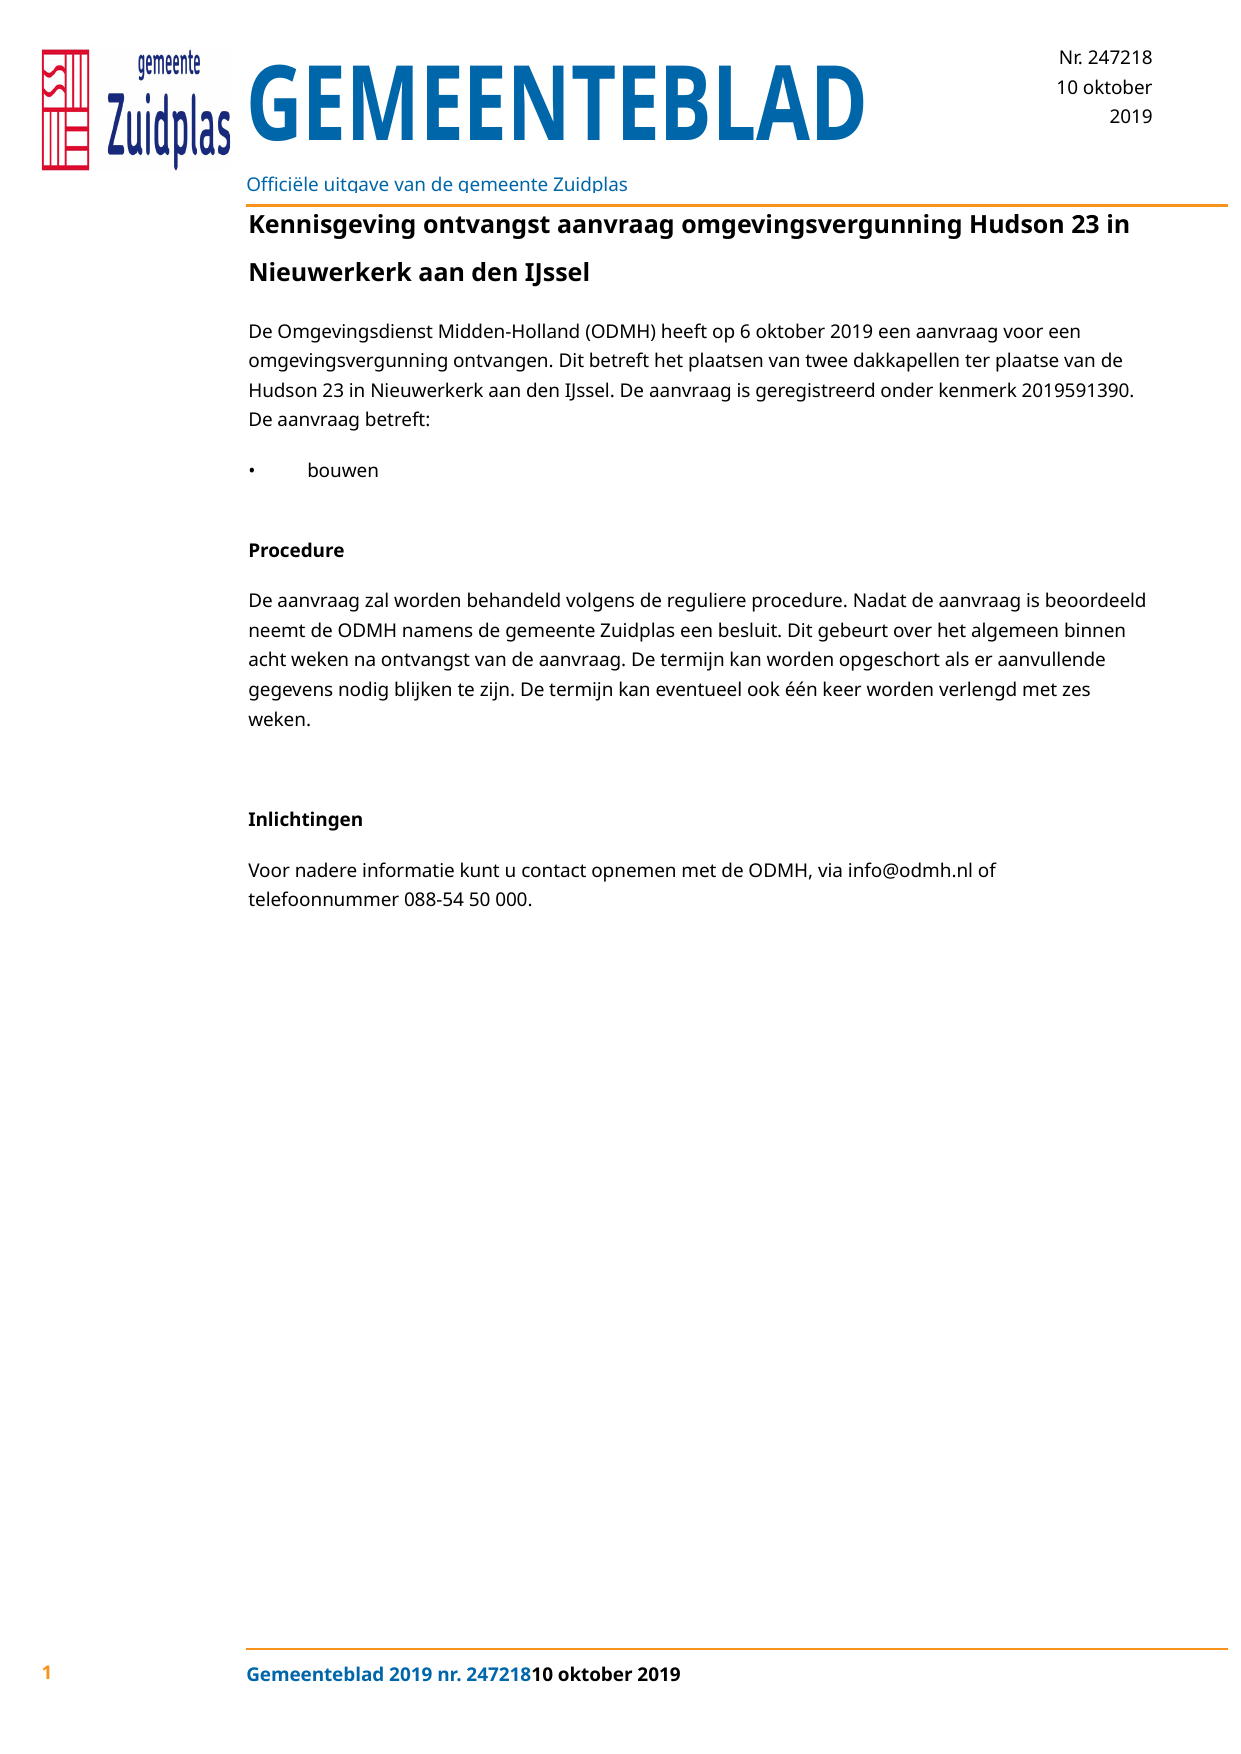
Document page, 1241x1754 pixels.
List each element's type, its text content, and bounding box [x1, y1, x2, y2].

text Voor nadere informatie kunt u contact opnemen met de ODMH, via info@odmh.nl of telefoonnummer 088-54 50 000. [248, 857, 1152, 912]
text De aanvraag zal worden behandeld volgens de reguliere procedure. Nadat de aanvraag is beoordeeld neemt de ODMH namens de gemeente Zuidplas een besluit. Dit gebeurt over het algemeen binnen acht weken na ontvangst van de aanvraag. De termijn kan worden opgeschort als er aanvullende gegevens nodig blijken te zijn. De termijn kan eventueel ook één keer worden verlengd met zes weken. [248, 587, 1152, 732]
text Procedure [248, 537, 1152, 563]
text Kennisgeving ontvangst aanvraag omgevingsvergunning Hudson 23 in Nieuwerkerk aan den IJssel [248, 207, 1152, 288]
text Inlichtingen [248, 807, 1152, 832]
list bouwen [248, 457, 1152, 483]
picture [41, 47, 231, 172]
text De Omgevingsdienst Midden-Holland (ODMH) heeft op 6 oktober 2019 een aanvraag voor een omgevingsvergunning ontvangen. Dit betreft het plaatsen van twee dakkapellen ter plaatse van de Hudson 23 in Nieuwerkerk aan den IJssel. De aanvraag is geregistreerd onder kenmerk 2019591390. De aanvraag betreft: [248, 318, 1152, 432]
